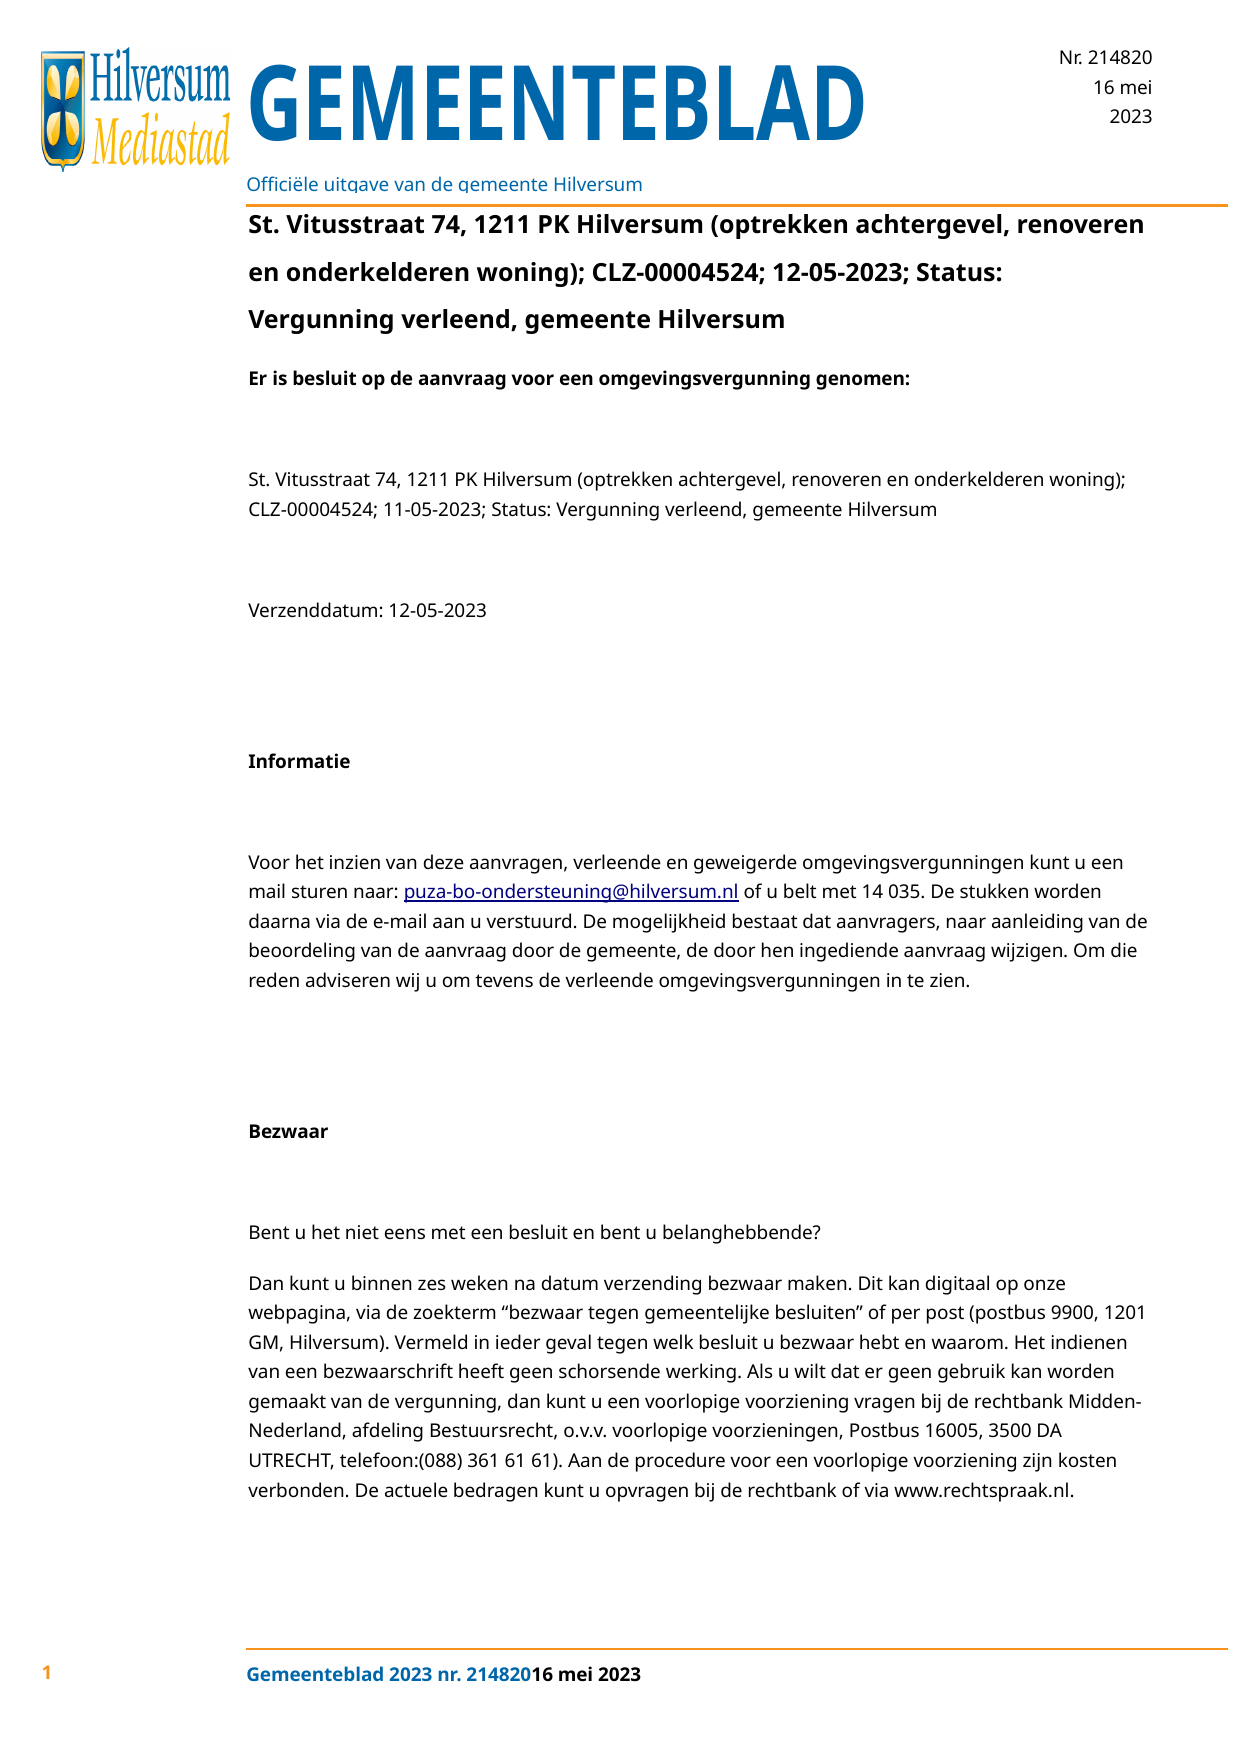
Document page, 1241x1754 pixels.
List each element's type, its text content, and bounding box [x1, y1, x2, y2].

text Informatie [248, 748, 1152, 774]
text St. Vitusstraat 74, 1211 PK Hilversum (optrekken achtergevel, renoveren en onderkelderen woning); CLZ-00004524; 11-05-2023; Status: Vergunning verleend, gemeente Hilversum [248, 466, 1152, 522]
text St. Vitusstraat 74, 1211 PK Hilversum (optrekken achtergevel, renoveren en onderkelderen woning); CLZ-00004524; 12-05-2023; Status: Vergunning verleend, gemeente Hilversum [248, 207, 1152, 336]
text Bent u het niet eens met een besluit en bent u belanghebbende? [248, 1219, 1152, 1245]
picture [41, 47, 231, 172]
text Er is besluit op de aanvraag voor een omgevingsvergunning genomen: [248, 366, 1152, 391]
text Bezwaar [248, 1118, 1152, 1144]
text Dan kunt u binnen zes weken na datum verzending bezwaar maken. Dit kan digitaal op onze webpagina, via de zoekterm “bezwaar tegen gemeentelijke besluiten” of per post (postbus 9900, 1201 GM, Hilversum). Vermeld in ieder geval tegen welk besluit u bezwaar hebt en waarom. Het indienen van een bezwaarschrift heeft geen schorsende werking. Als u wilt dat er geen gebruik kan worden gemaakt van de vergunning, dan kunt u een voorlopige voorziening vragen bij de rechtbank Midden-Nederland, afdeling Bestuursrecht, o.v.v. voorlopige voorzieningen, Postbus 16005, 3500 DA UTRECHT, telefoon:(088) 361 61 61). Aan de procedure voor een voorlopige voorziening zijn kosten verbonden. De actuele bedragen kunt u opvragen bij de rechtbank of via www.rechtspraak.nl. [248, 1270, 1152, 1502]
text Voor het inzien van deze aanvragen, verleende en geweigerde omgevingsvergunningen kunt u een mail sturen naar: puza-bo-ondersteuning@hilversum.nl of u belt met 14 035. De stukken worden daarna via de e-mail aan u verstuurd. De mogelijkheid bestaat dat aanvragers, naar aanleiding van de beoordeling van de aanvraag door de gemeente, de door hen ingediende aanvraag wijzigen. Om die reden adviseren wij u om tevens de verleende omgevingsvergunningen in te zien. [248, 849, 1152, 993]
text Verzenddatum: 12-05-2023 [248, 597, 1152, 622]
